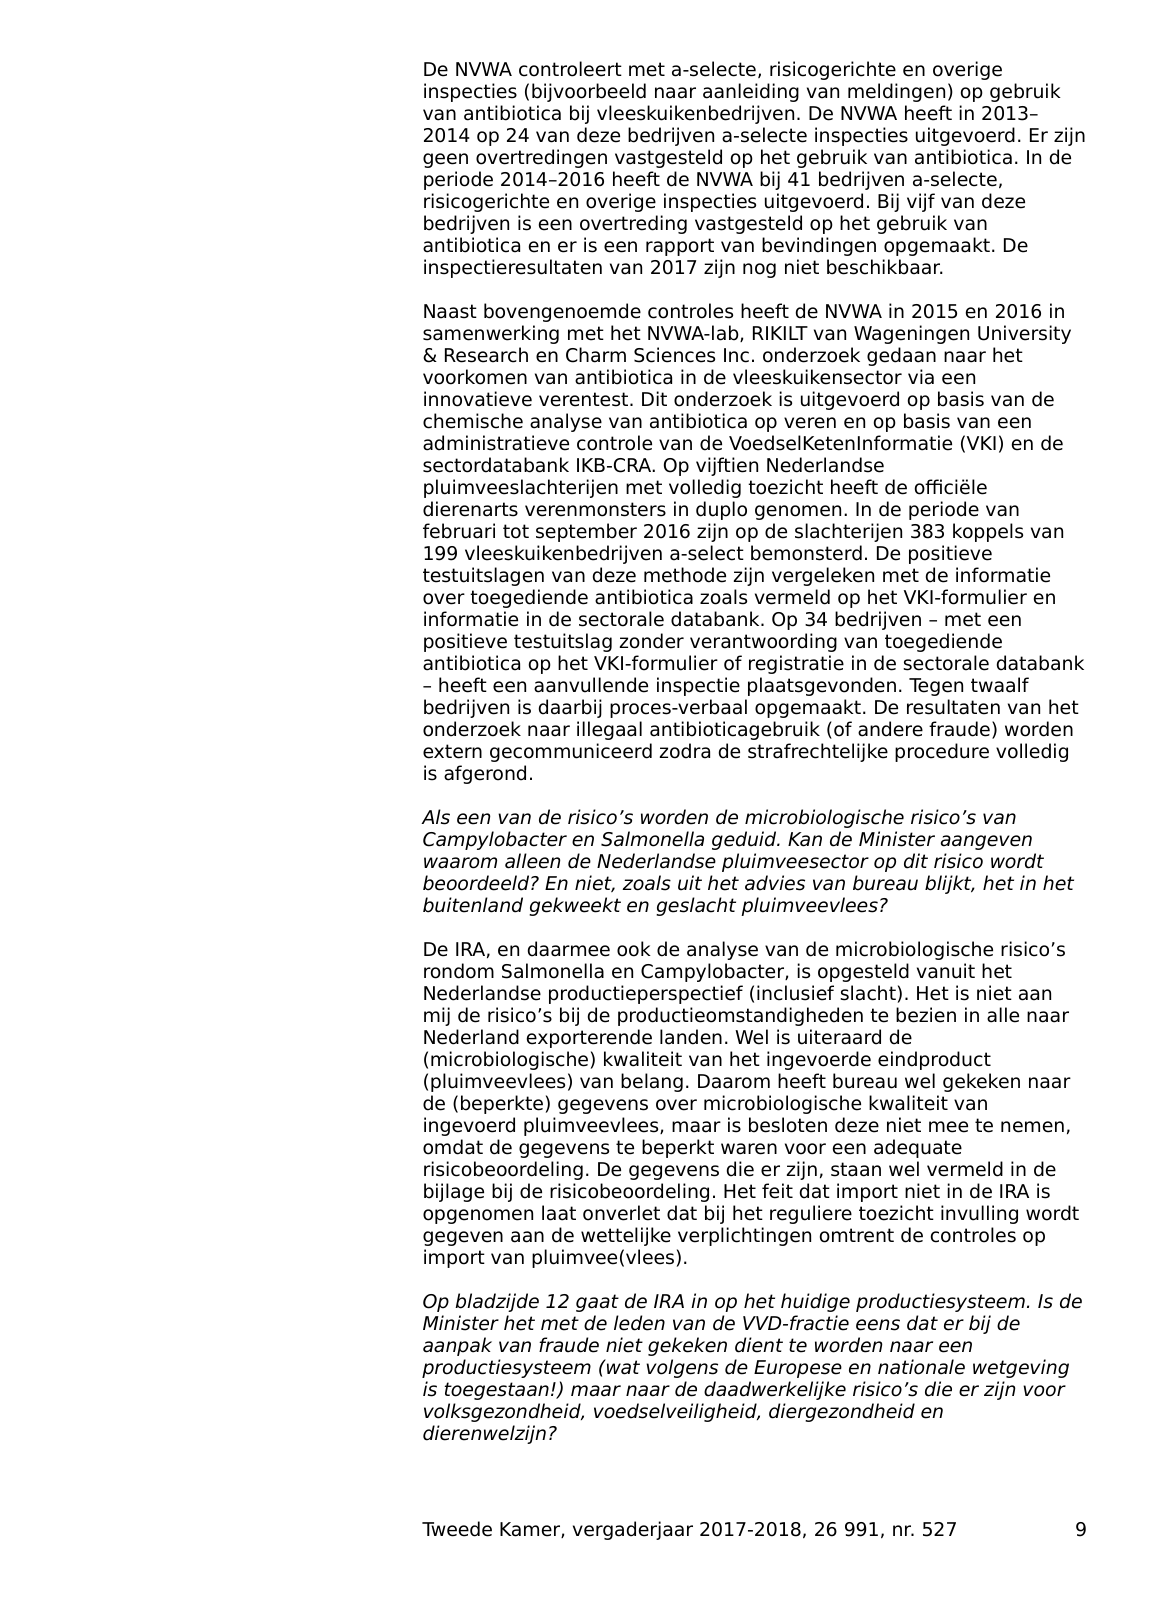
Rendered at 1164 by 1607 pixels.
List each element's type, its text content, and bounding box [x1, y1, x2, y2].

text De IRA, en daarmee ook de analyse van de microbiologische risico’s rondom Salmonella en Campylobacter, is opgesteld vanuit het Nederlandse productieperspectief (inclusief slacht). Het is niet aan mij de risico’s bij de productieomstandigheden te bezien in alle naar Nederland exporterende landen. Wel is uiteraard de (microbiologische) kwaliteit van het ingevoerde eindproduct (pluimveevlees) van belang. Daarom heeft bureau wel gekeken naar de (beperkte) gegevens over microbiologische kwaliteit van ingevoerd pluimveevlees, maar is besloten deze niet mee te nemen, omdat de gegevens te beperkt waren voor een adequate risicobeoordeling. De gegevens die er zijn, staan wel vermeld in de bijlage bij de risicobeoordeling. Het feit dat import niet in de IRA is opgenomen laat onverlet dat bij het reguliere toezicht invulling wordt gegeven aan de wettelijke verplichtingen omtrent de controles op import van pluimvee(vlees). [422, 939, 1087, 1268]
text De NVWA controleert met a-selecte, risicogerichte en overige inspecties (bijvoorbeeld naar aanleiding van meldingen) op gebruik van antibiotica bij vleeskuikenbedrijven. De NVWA heeft in 2013–2014 op 24 van deze bedrijven a-selecte inspecties uitgevoerd. Er zijn geen overtredingen vastgesteld op het gebruik van antibiotica. In de periode 2014–2016 heeft de NVWA bij 41 bedrijven a-selecte, risicogerichte en overige inspecties uitgevoerd. Bij vijf van deze bedrijven is een overtreding vastgesteld op het gebruik van antibiotica en er is een rapport van bevindingen opgemaakt. De inspectieresultaten van 2017 zijn nog niet beschikbaar. [422, 59, 1087, 279]
text Op bladzijde 12 gaat de IRA in op het huidige productiesysteem. Is de Minister het met de leden van de VVD-fractie eens dat er bij de aanpak van fraude niet gekeken dient te worden naar een productiesysteem (wat volgens de Europese en nationale wetgeving is toegestaan!) maar naar de daadwerkelijke risico’s die er zijn voor volksgezondheid, voedselveiligheid, diergezondheid en dierenwelzijn? [422, 1291, 1087, 1444]
text Als een van de risico’s worden de microbiologische risico’s van Campylobacter en Salmonella geduid. Kan de Minister aangeven waarom alleen de Nederlandse pluimveesector op dit risico wordt beoordeeld? En niet, zoals uit het advies van bureau blijkt, het in het buitenland gekweekt en geslacht pluimveevlees? [422, 807, 1087, 917]
text Naast bovengenoemde controles heeft de NVWA in 2015 en 2016 in samenwerking met het NVWA-lab, RIKILT van Wageningen University & Research en Charm Sciences Inc. onderzoek gedaan naar het voorkomen van antibiotica in de vleeskuikensector via een innovatieve verentest. Dit onderzoek is uitgevoerd op basis van de chemische analyse van antibiotica op veren en op basis van een administratieve controle van de VoedselKetenInformatie (VKI) en de sectordatabank IKB-CRA. Op vijftien Nederlandse pluimveeslachterijen met volledig toezicht heeft de officiële dierenarts verenmonsters in duplo genomen. In de periode van februari tot september 2016 zijn op de slachterijen 383 koppels van 199 vleeskuikenbedrijven a-select bemonsterd. De positieve testuitslagen van deze methode zijn vergeleken met de informatie over toegediende antibiotica zoals vermeld op het VKI-formulier en informatie in de sectorale databank. Op 34 bedrijven – met een positieve testuitslag zonder verantwoording van toegediende antibiotica op het VKI-formulier of registratie in de sectorale databank – heeft een aanvullende inspectie plaatsgevonden. Tegen twaalf bedrijven is daarbij proces-verbaal opgemaakt. De resultaten van het onderzoek naar illegaal antibioticagebruik (of andere fraude) worden extern gecommuniceerd zodra de strafrechtelijke procedure volledig is afgerond. [422, 301, 1087, 784]
